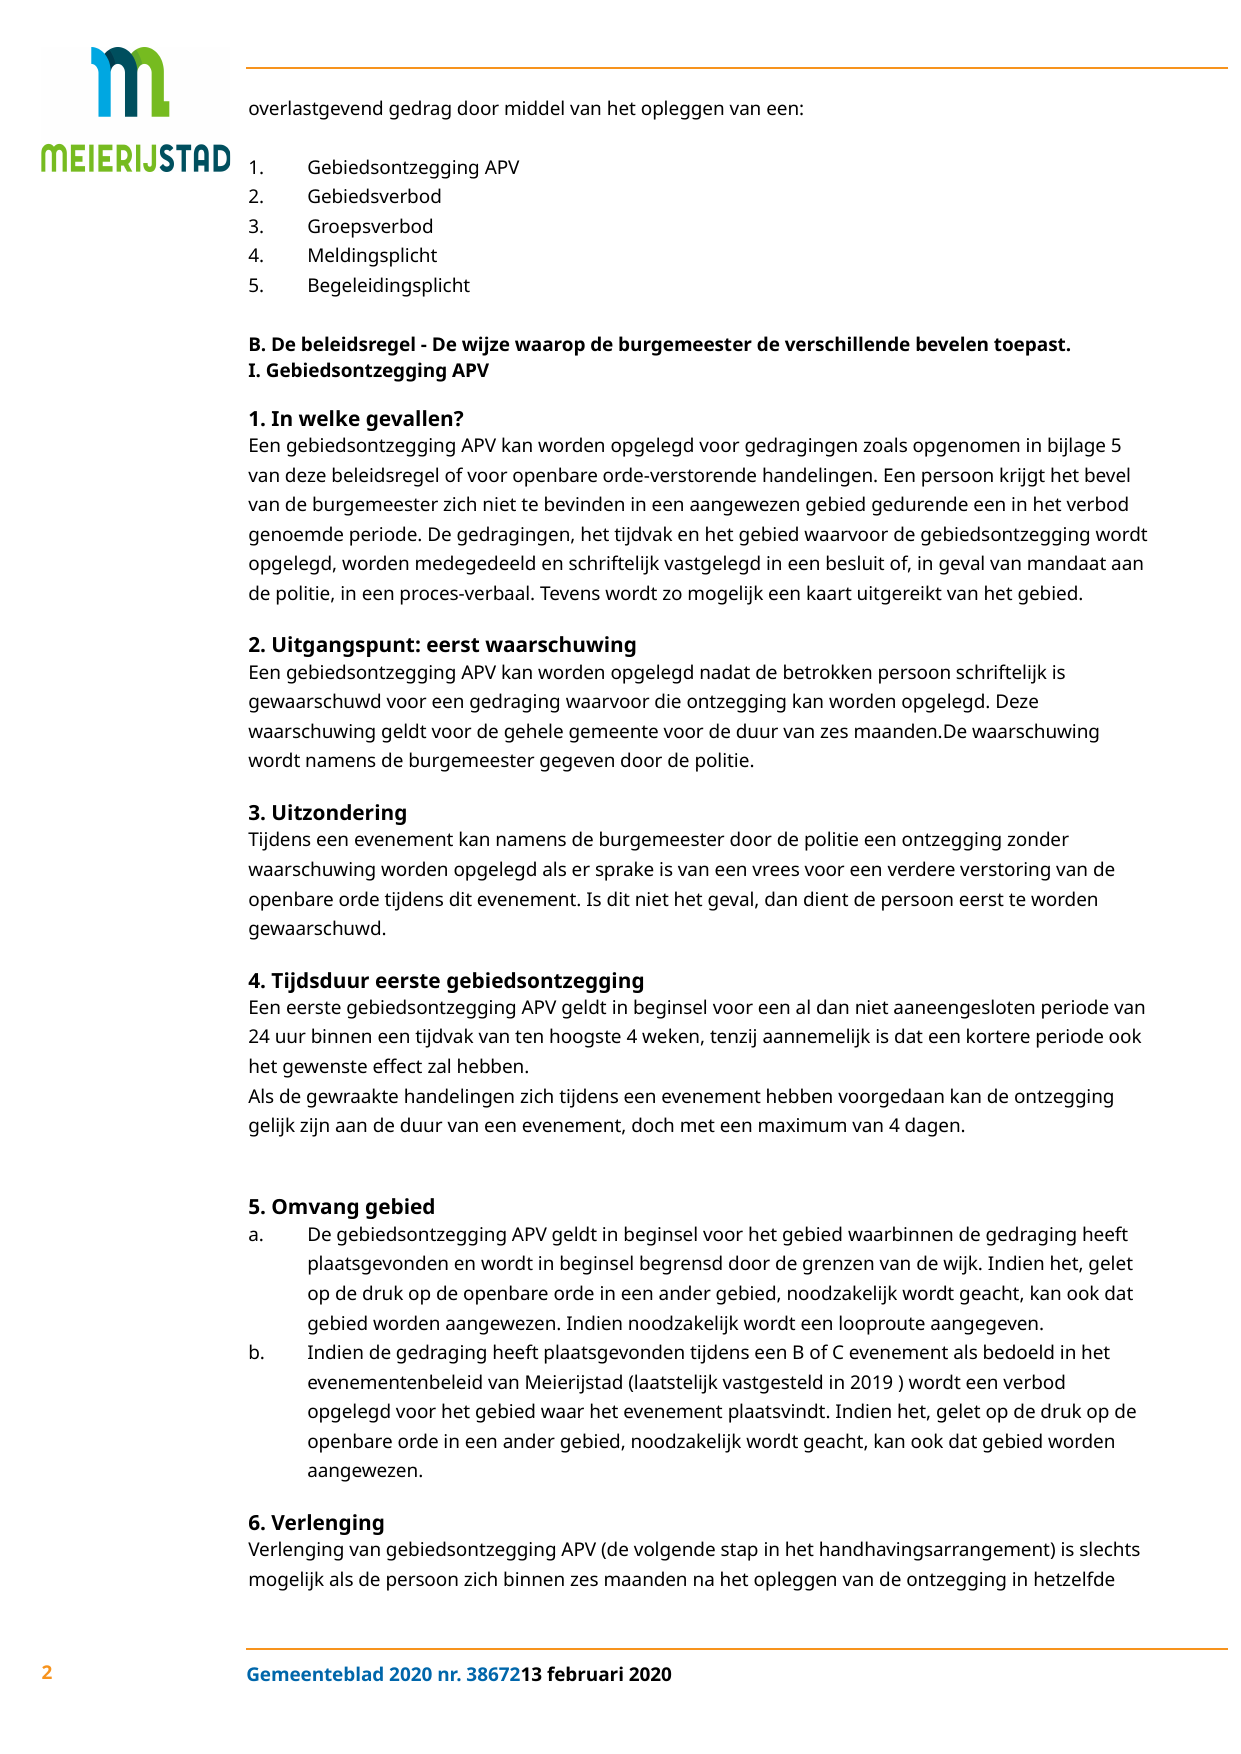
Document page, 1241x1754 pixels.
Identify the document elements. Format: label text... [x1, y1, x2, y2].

text Tijdens een evenement kan namens de burgemeester door de politie een ontzegging zonder waarschuwing worden opgelegd als er sprake is van een vrees voor een verdere verstoring van de openbare orde tijdens dit evenement. Is dit niet het geval, dan dient de persoon eerst te worden gewaarschuwd. [248, 827, 1152, 941]
text B. De beleidsregel - De wijze waarop de burgemeester de verschillende bevelen toepast. [248, 331, 1152, 357]
text overlastgevend gedrag door middel van het opleggen van een: [248, 95, 1152, 121]
text 1. In welke gevallen? [248, 404, 1152, 432]
list Gebiedsverbod [248, 183, 1152, 209]
text Een gebiedsontzegging APV kan worden opgelegd voor gedragingen zoals opgenomen in bijlage 5 van deze beleidsregel of voor openbare orde-verstorende handelingen. Een persoon krijgt het bevel van de burgemeester zich niet te bevinden in een aangewezen gebied gedurende een in het verbod genoemde periode. De gedragingen, het tijdvak en het gebied waarvoor de gebiedsontzegging wordt opgelegd, worden medegedeeld en schriftelijk vastgelegd in een besluit of, in geval van mandaat aan de politie, in een proces-verbaal. Tevens wordt zo mogelijk een kaart uitgereikt van het gebied. [248, 432, 1152, 606]
text Een eerste gebiedsontzegging APV geldt in beginsel voor een al dan niet aaneengesloten periode van 24 uur binnen een tijdvak van ten hoogste 4 weken, tenzij aannemelijk is dat een kortere periode ook het gewenste effect zal hebben. [248, 994, 1152, 1079]
text 6. Verlenging [248, 1508, 1152, 1536]
list Indien de gedraging heeft plaatsgevonden tijdens een B of C evenement als bedoeld in het evenementenbeleid van Meierijstad (laatstelijk vastgesteld in 2019 ) wordt een verbod opgelegd voor het gebied waar het evenement plaatsvindt. Indien het, gelet op de druk op de openbare orde in een ander gebied, noodzakelijk wordt geacht, kan ook dat gebied worden aangewezen. [248, 1339, 1152, 1483]
list Begeleidingsplicht [248, 272, 1152, 298]
list Gebiedsontzegging APV [248, 154, 1152, 180]
list Meldingsplicht [248, 243, 1152, 268]
list De gebiedsontzegging APV geldt in beginsel voor het gebied waarbinnen de gedraging heeft plaatsgevonden en wordt in beginsel begrensd door de grenzen van de wijk. Indien het, gelet op de druk op de openbare orde in een ander gebied, noodzakelijk wordt geacht, kan ook dat gebied worden aangewezen. Indien noodzakelijk wordt een looproute aangegeven. [248, 1221, 1152, 1335]
text 2. Uitgangspunt: eerst waarschuwing [248, 631, 1152, 659]
picture [41, 47, 231, 172]
text 3. Uitzondering [248, 798, 1152, 827]
list Groepsverbod [248, 213, 1152, 239]
text Als de gewraakte handelingen zich tijdens een evenement hebben voorgedaan kan de ontzegging gelijk zijn aan de duur van een evenement, doch met een maximum van 4 dagen. [248, 1083, 1152, 1138]
text 4. Tijdsduur eerste gebiedsontzegging [248, 966, 1152, 994]
text 5. Omvang gebied [248, 1192, 1152, 1221]
text I. Gebiedsontzegging APV [248, 357, 1152, 383]
text Een gebiedsontzegging APV kan worden opgelegd nadat de betrokken persoon schriftelijk is gewaarschuwd voor een gedraging waarvoor die ontzegging kan worden opgelegd. Deze waarschuwing geldt voor de gehele gemeente voor de duur van zes maanden.De waarschuwing wordt namens de burgemeester gegeven door de politie. [248, 659, 1152, 773]
text Verlenging van gebiedsontzegging APV (de volgende stap in het handhavingsarrangement) is slechts mogelijk als de persoon zich binnen zes maanden na het opleggen van de ontzegging in hetzelfde [248, 1536, 1152, 1592]
